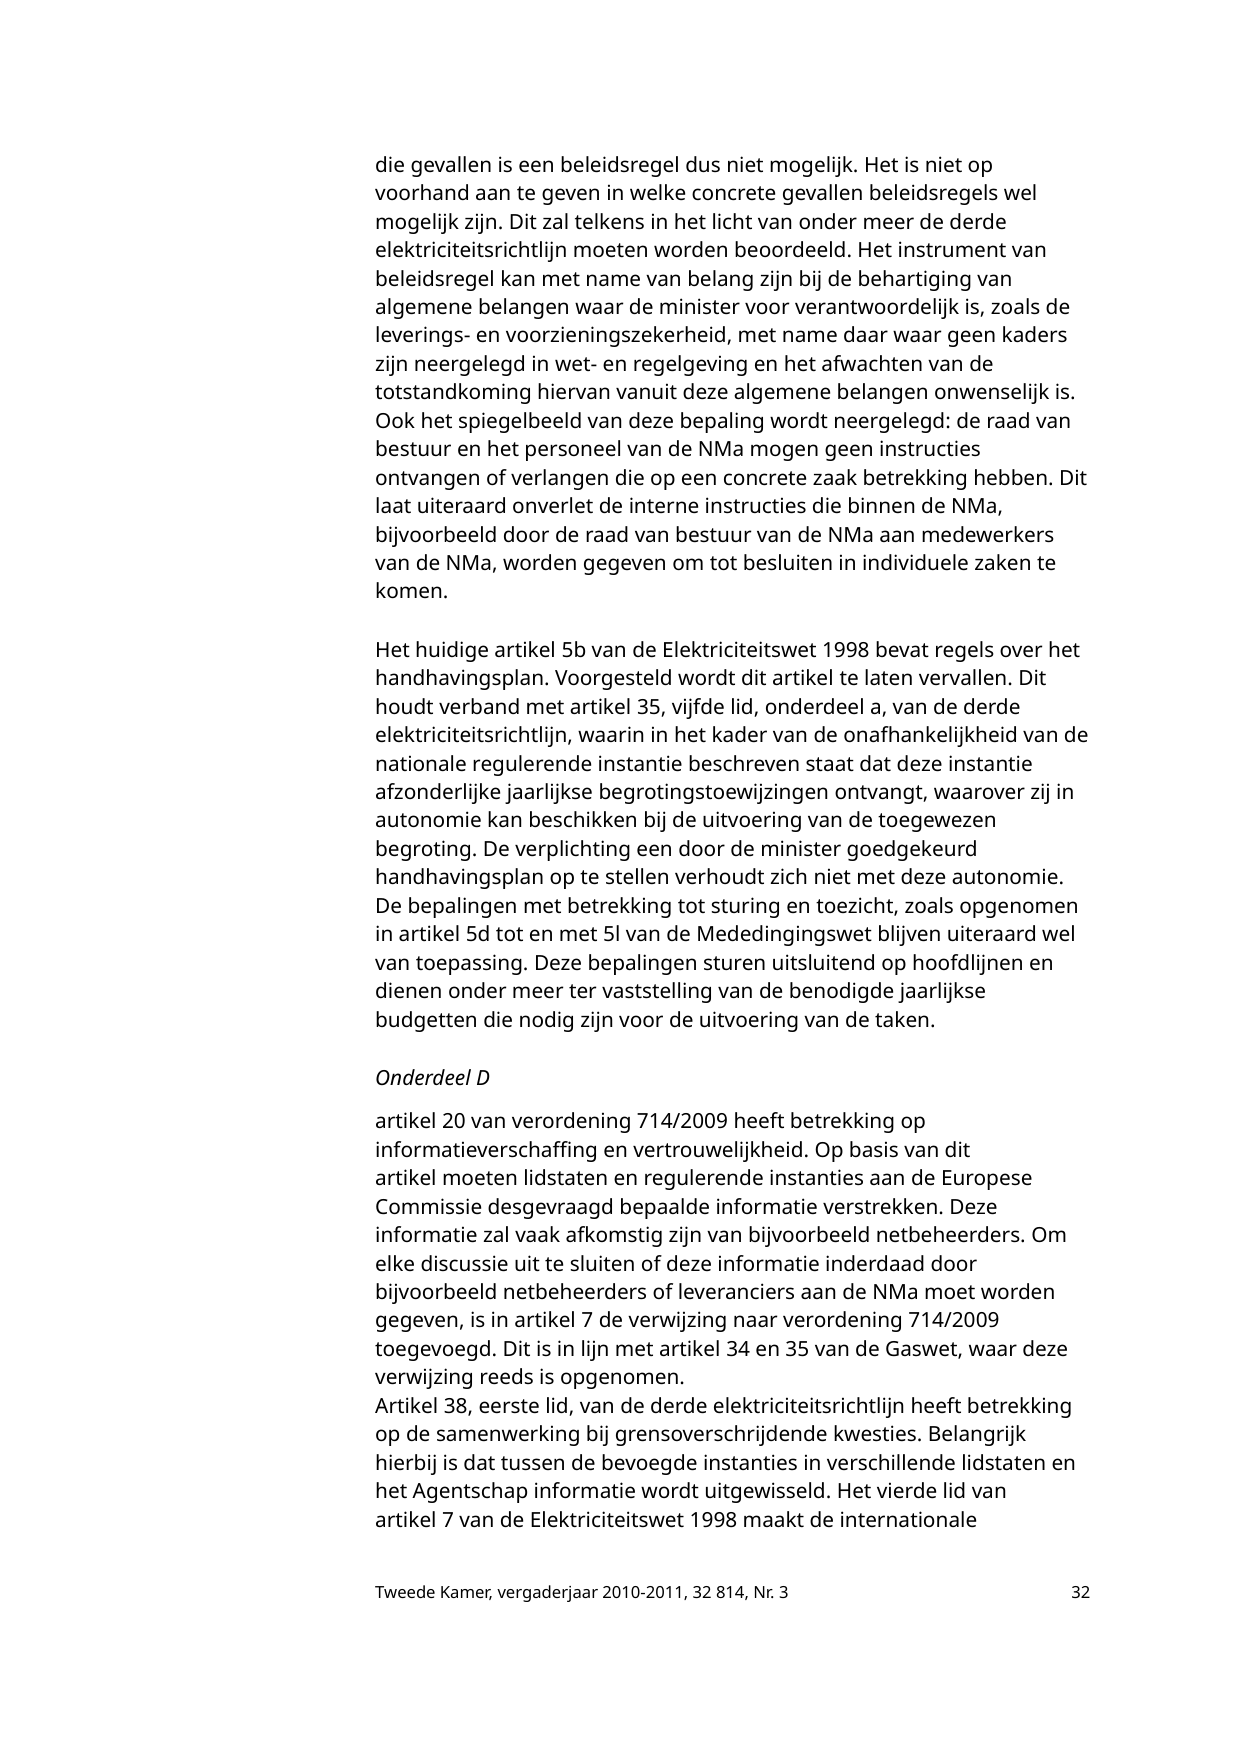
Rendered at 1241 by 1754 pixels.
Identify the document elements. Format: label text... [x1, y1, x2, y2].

text Artikel 38, eerste lid, van de derde elektriciteitsrichtlijn heeft betrekking op de samenwerking bij grensoverschrijdende kwesties. Belangrijk hierbij is dat tussen de bevoegde instanties in verschillende lidstaten en het Agentschap informatie wordt uitgewisseld. Het vierde lid van artikel 7 van de Elektriciteitswet 1998 maakt de internationale [375, 1391, 1090, 1533]
text artikel 20 van verordening 714/2009 heeft betrekking op informatieverschaffing en vertrouwelijkheid. Op basis van dit artikel moeten lidstaten en regulerende instanties aan de Europese Commissie desgevraagd bepaalde informatie verstrekken. Deze informatie zal vaak afkomstig zijn van bijvoorbeeld netbeheerders. Om elke discussie uit te sluiten of deze informatie inderdaad door bijvoorbeeld netbeheerders of leveranciers aan de NMa moet worden gegeven, is in artikel 7 de verwijzing naar verordening 714/2009 toegevoegd. Dit is in lijn met artikel 34 en 35 van de Gaswet, waar deze verwijzing reeds is opgenomen. [375, 1107, 1090, 1391]
text Onderdeel D [375, 1063, 1090, 1092]
text Ook het spiegelbeeld van deze bepaling wordt neergelegd: de raad van bestuur en het personeel van de NMa mogen geen instructies ontvangen of verlangen die op een concrete zaak betrekking hebben. Dit laat uiteraard onverlet de interne instructies die binnen de NMa, bijvoorbeeld door de raad van bestuur van de NMa aan medewerkers van de NMa, worden gegeven om tot besluiten in individuele zaken te komen. [375, 406, 1090, 605]
text Het huidige artikel 5b van de Elektriciteitswet 1998 bevat regels over het handhavingsplan. Voorgesteld wordt dit artikel te laten vervallen. Dit houdt verband met artikel 35, vijfde lid, onderdeel a, van de derde elektriciteitsrichtlijn, waarin in het kader van de onafhankelijkheid van de nationale regulerende instantie beschreven staat dat deze instantie afzonderlijke jaarlijkse begrotingstoewijzingen ontvangt, waarover zij in autonomie kan beschikken bij de uitvoering van de toegewezen begroting. De verplichting een door de minister goedgekeurd handhavingsplan op te stellen verhoudt zich niet met deze autonomie. De bepalingen met betrekking tot sturing en toezicht, zoals opgenomen in artikel 5d tot en met 5l van de Mededingingswet blijven uiteraard wel van toepassing. Deze bepalingen sturen uitsluitend op hoofdlijnen en dienen onder meer ter vaststelling van de benodigde jaarlijkse budgetten die nodig zijn voor de uitvoering van de taken. [375, 635, 1090, 1033]
text die gevallen is een beleidsregel dus niet mogelijk. Het is niet op voorhand aan te geven in welke concrete gevallen beleidsregels wel mogelijk zijn. Dit zal telkens in het licht van onder meer de derde elektriciteitsrichtlijn moeten worden beoordeeld. Het instrument van beleidsregel kan met name van belang zijn bij de behartiging van algemene belangen waar de minister voor verantwoordelijk is, zoals de leverings- en voorzieningszekerheid, met name daar waar geen kaders zijn neergelegd in wet- en regelgeving en het afwachten van de totstandkoming hiervan vanuit deze algemene belangen onwenselijk is. [375, 150, 1090, 406]
